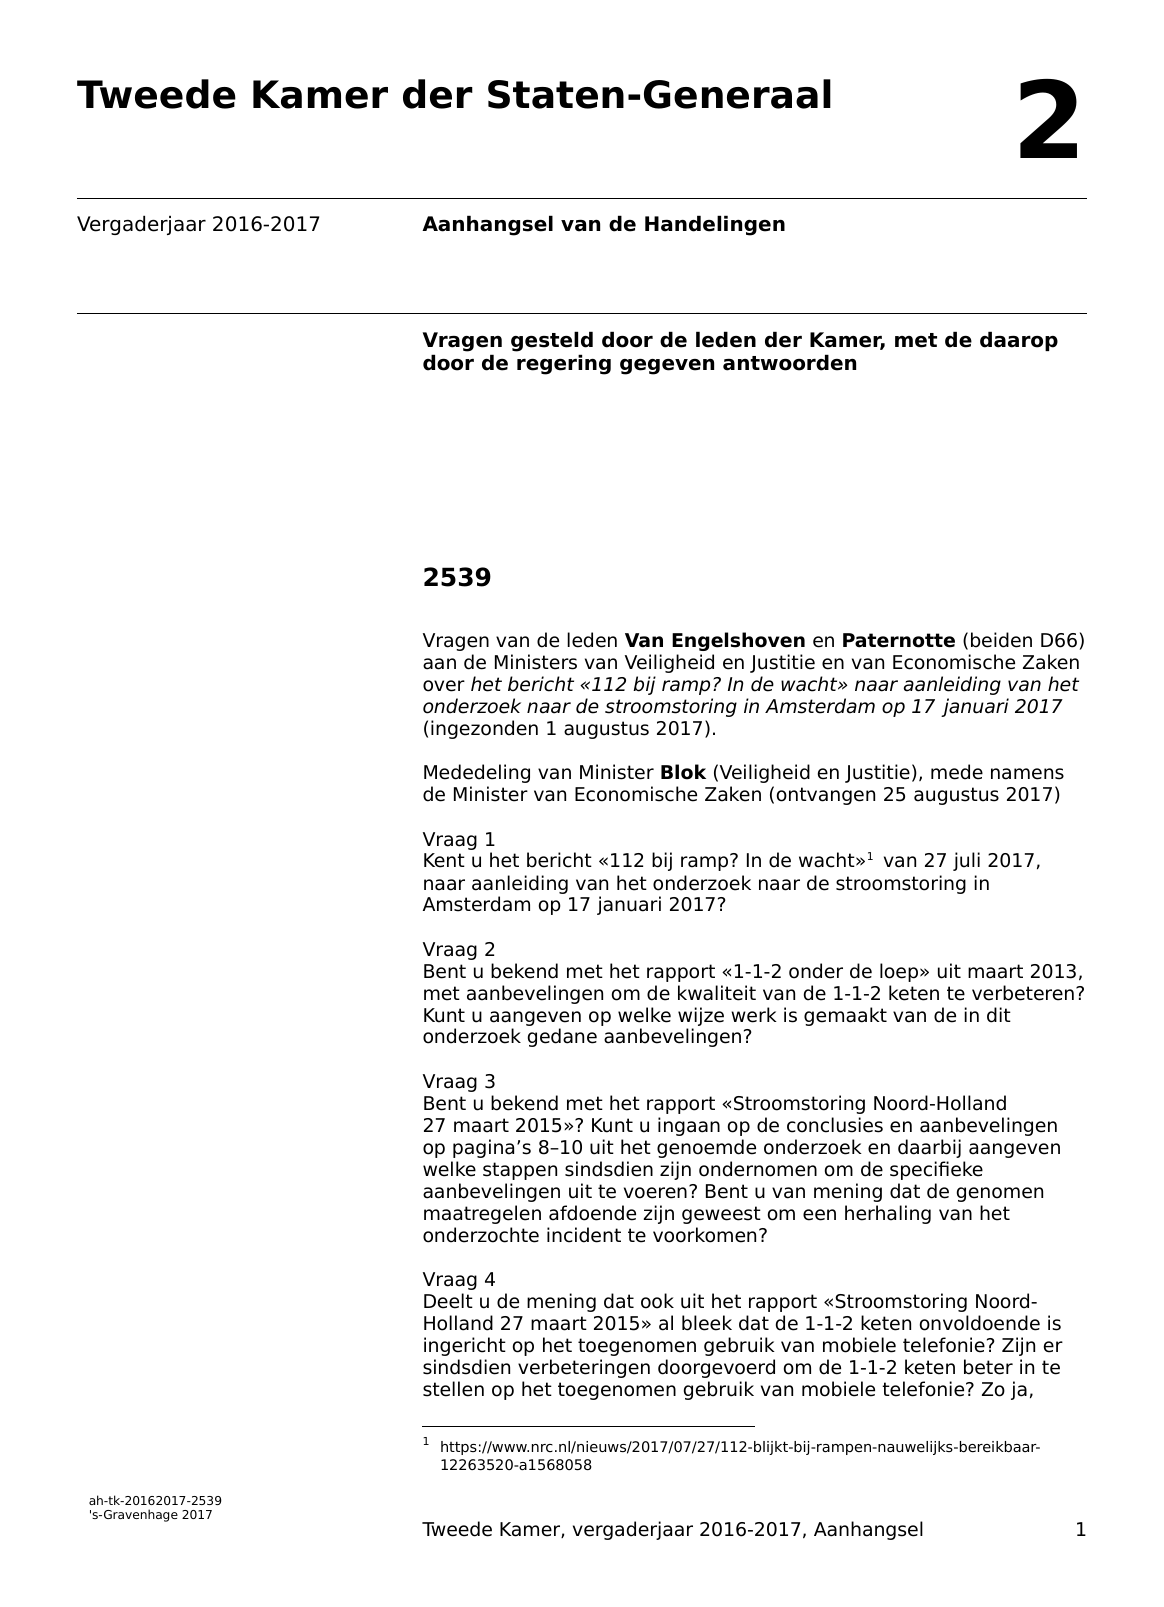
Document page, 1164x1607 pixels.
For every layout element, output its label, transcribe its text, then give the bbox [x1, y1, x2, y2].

text Bent u bekend met het rapport «1-1-2 onder de loep» uit maart 2013, met aanbevelingen om de kwaliteit van de 1-1-2 keten te verbeteren? Kunt u aangeven op welke wijze werk is gemaakt van de in dit onderzoek gedane aanbevelingen? [422, 961, 1087, 1048]
table_cell Vergaderjaar 2016-2017 [77, 199, 422, 313]
text Kent u het bericht «112 bij ramp? In de wacht» van 27 juli 2017, naar aanleiding van het onderzoek naar de stroomstoring in Amsterdam op 17 januari 2017? [422, 850, 1087, 916]
text Vragen van de leden Van Engelshoven en Paternotte (beiden D66) aan de Ministers van Veiligheid en Justitie en van Economische Zaken over het bericht «112 bij ramp? In de wacht» naar aanleiding van het onderzoek naar de stroomstoring in Amsterdam op 17 januari 2017 (ingezonden 1 augustus 2017). [422, 630, 1087, 740]
text 2539 [422, 563, 1087, 592]
text Mededeling van Minister Blok (Veiligheid en Justitie), mede namens de Minister van Economische Zaken (ontvangen 25 augustus 2017) [422, 762, 1087, 806]
table_cell [77, 314, 422, 375]
text Deelt u de mening dat ook uit het rapport «Stroomstoring Noord-Holland 27 maart 2015» al bleek dat de 1-1-2 keten onvoldoende is ingericht op het toegenomen gebruik van mobiele telefonie? Zijn er sindsdien verbeteringen doorgevoerd om de 1-1-2 keten beter in te stellen op het toegenomen gebruik van mobiele telefonie? Zo ja, [422, 1291, 1087, 1401]
text Vraag 4 [422, 1269, 1087, 1291]
text ah-tk-20162017-2539 [88, 1494, 323, 1508]
text Vraag 1 [422, 828, 1087, 850]
text https://www.nrc.nl/nieuws/2017/07/27/112-blijkt-bij-rampen-nauwelijks-bereikbaar-12263520-a1568058 [422, 1435, 1087, 1474]
table_header Tweede Kamer der Staten-Generaal [77, 59, 886, 198]
text Vraag 3 [422, 1071, 1087, 1093]
text Bent u bekend met het rapport «Stroomstoring Noord-Holland 27 maart 2015»? Kunt u ingaan op de conclusies en aanbevelingen op pagina’s 8–10 uit het genoemde onderzoek en daarbij aangeven welke stappen sindsdien zijn ondernomen om de specifieke aanbevelingen uit te voeren? Bent u van mening dat de genomen maatregelen afdoende zijn geweest om een herhaling van het onderzochte incident te voorkomen? [422, 1093, 1087, 1246]
text Vraag 2 [422, 938, 1087, 961]
table_header 2 [886, 59, 1087, 198]
table_cell Vragen gesteld door de leden der Kamer, met de daarop door de regering gegeven antwoorden [422, 314, 1087, 375]
table_cell Aanhangsel van de Handelingen [422, 199, 1087, 313]
text 's-Gravenhage 2017 [88, 1508, 323, 1522]
